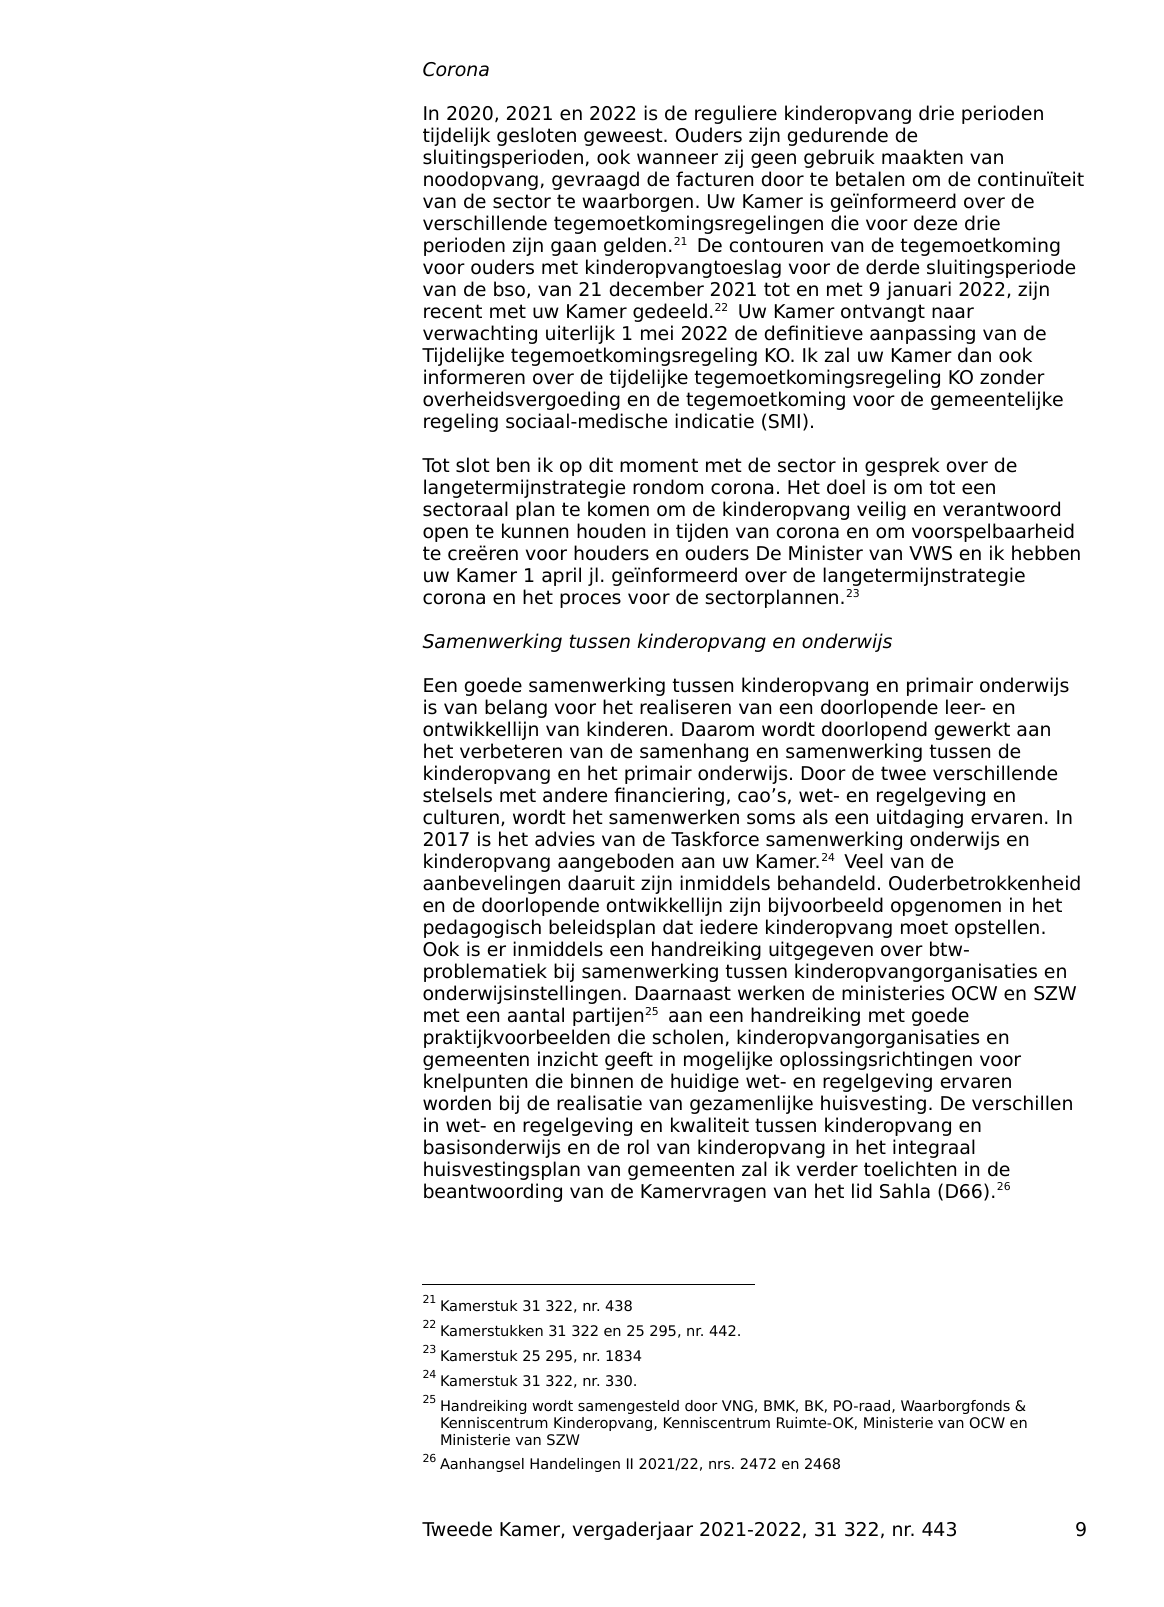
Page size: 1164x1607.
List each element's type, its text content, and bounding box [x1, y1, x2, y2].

text In 2020, 2021 en 2022 is de reguliere kinderopvang drie perioden tijdelijk gesloten geweest. Ouders zijn gedurende de sluitingsperioden, ook wanneer zij geen gebruik maakten van noodopvang, gevraagd de facturen door te betalen om de continuïteit van de sector te waarborgen. Uw Kamer is geïnformeerd over de verschillende tegemoetkomingsregelingen die voor deze drie perioden zijn gaan gelden. De contouren van de tegemoetkoming voor ouders met kinderopvangtoeslag voor de derde sluitingsperiode van de bso, van 21 december 2021 tot en met 9 januari 2022, zijn recent met uw Kamer gedeeld. Uw Kamer ontvangt naar verwachting uiterlijk 1 mei 2022 de definitieve aanpassing van de Tijdelijke tegemoetkomingsregeling KO. Ik zal uw Kamer dan ook informeren over de tijdelijke tegemoetkomingsregeling KO zonder overheidsvergoeding en de tegemoetkoming voor de gemeentelijke regeling sociaal-medische indicatie (SMI). [422, 103, 1087, 433]
text Handreiking wordt samengesteld door VNG, BMK, BK, PO-raad, Waarborgfonds & Kenniscentrum Kinderopvang, Kenniscentrum Ruimte-OK, Ministerie van OCW en Ministerie van SZW [422, 1393, 1087, 1449]
subtitle Corona [422, 59, 1087, 81]
subtitle Samenwerking tussen kinderopvang en onderwijs [422, 631, 1087, 653]
text Kamerstuk 31 322, nr. 330. [422, 1368, 1087, 1391]
text Kamerstuk 31 322, nr. 438 [422, 1293, 1087, 1316]
text Een goede samenwerking tussen kinderopvang en primair onderwijs is van belang voor het realiseren van een doorlopende leer- en ontwikkellijn van kinderen. Daarom wordt doorlopend gewerkt aan het verbeteren van de samenhang en samenwerking tussen de kinderopvang en het primair onderwijs. Door de twee verschillende stelsels met andere financiering, cao’s, wet- en regelgeving en culturen, wordt het samenwerken soms als een uitdaging ervaren. In 2017 is het advies van de Taskforce samenwerking onderwijs en kinderopvang aangeboden aan uw Kamer. Veel van de aanbevelingen daaruit zijn inmiddels behandeld. Ouderbetrokkenheid en de doorlopende ontwikkellijn zijn bijvoorbeeld opgenomen in het pedagogisch beleidsplan dat iedere kinderopvang moet opstellen. Ook is er inmiddels een handreiking uitgegeven over btw-problematiek bij samenwerking tussen kinderopvangorganisaties en onderwijsinstellingen. Daarnaast werken de ministeries OCW en SZW met een aantal partijen aan een handreiking met goede praktijkvoorbeelden die scholen, kinderopvangorganisaties en gemeenten inzicht geeft in mogelijke oplossingsrichtingen voor knelpunten die binnen de huidige wet- en regelgeving ervaren worden bij de realisatie van gezamenlijke huisvesting. De verschillen in wet- en regelgeving en kwaliteit tussen kinderopvang en basisonderwijs en de rol van kinderopvang in het integraal huisvestingsplan van gemeenten zal ik verder toelichten in de beantwoording van de Kamervragen van het lid Sahla (D66). [422, 675, 1087, 1203]
text Aanhangsel Handelingen II 2021/22, nrs. 2472 en 2468 [422, 1452, 1087, 1474]
text Kamerstuk 25 295, nr. 1834 [422, 1343, 1087, 1366]
text Kamerstukken 31 322 en 25 295, nr. 442. [422, 1318, 1087, 1341]
text Tot slot ben ik op dit moment met de sector in gesprek over de langetermijnstrategie rondom corona. Het doel is om tot een sectoraal plan te komen om de kinderopvang veilig en verantwoord open te kunnen houden in tijden van corona en om voorspelbaarheid te creëren voor houders en ouders De Minister van VWS en ik hebben uw Kamer 1 april jl. geïnformeerd over de langetermijnstrategie corona en het proces voor de sectorplannen. [422, 455, 1087, 609]
